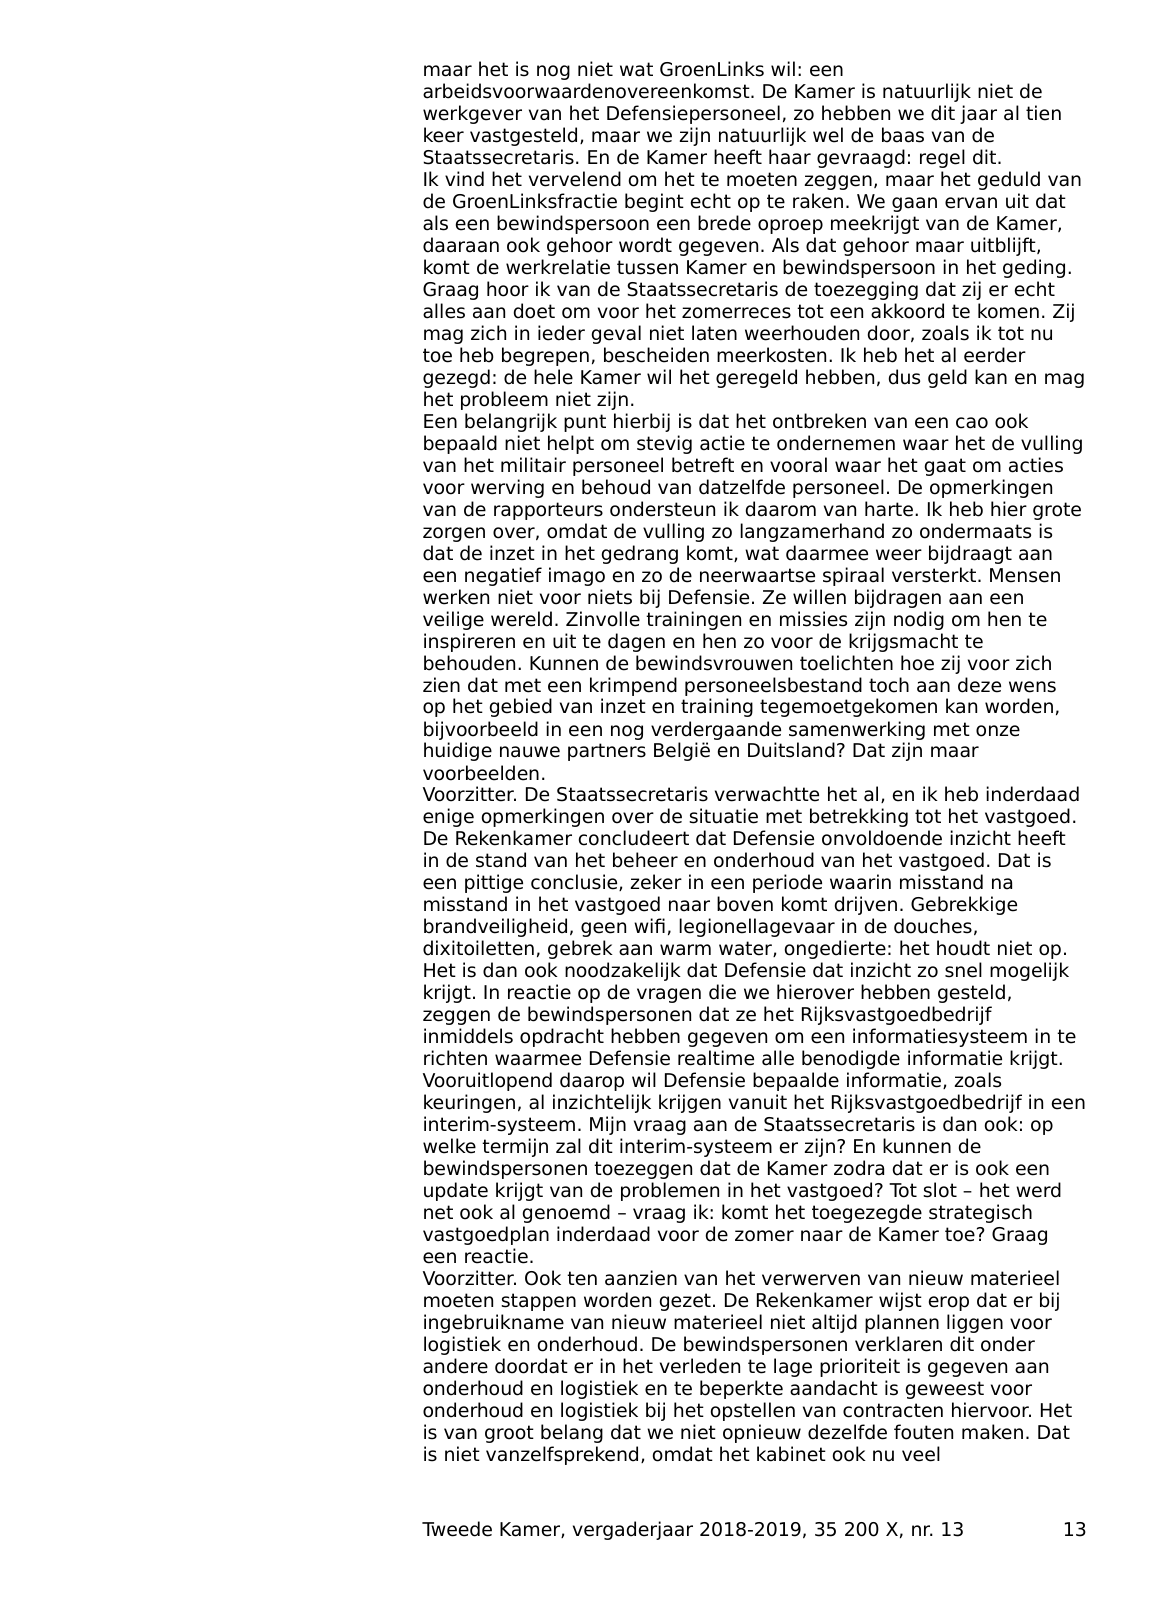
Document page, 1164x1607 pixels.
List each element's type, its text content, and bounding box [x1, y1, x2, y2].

text Een belangrijk punt hierbij is dat het ontbreken van een cao ook bepaald niet helpt om stevig actie te ondernemen waar het de vulling van het militair personeel betreft en vooral waar het gaat om acties voor werving en behoud van datzelfde personeel. De opmerkingen van de rapporteurs ondersteun ik daarom van harte. Ik heb hier grote zorgen over, omdat de vulling zo langzamerhand zo ondermaats is dat de inzet in het gedrang komt, wat daarmee weer bijdraagt aan een negatief imago en zo de neerwaartse spiraal versterkt. Mensen werken niet voor niets bij Defensie. Ze willen bijdragen aan een veilige wereld. Zinvolle trainingen en missies zijn nodig om hen te inspireren en uit te dagen en hen zo voor de krijgsmacht te behouden. Kunnen de bewindsvrouwen toelichten hoe zij voor zich zien dat met een krimpend personeelsbestand toch aan deze wens op het gebied van inzet en training tegemoetgekomen kan worden, bijvoorbeeld in een nog verdergaande samenwerking met onze huidige nauwe partners België en Duitsland? Dat zijn maar voorbeelden. [422, 411, 1087, 784]
text Voorzitter. Ook ten aanzien van het verwerven van nieuw materieel moeten stappen worden gezet. De Rekenkamer wijst erop dat er bij ingebruikname van nieuw materieel niet altijd plannen liggen voor logistiek en onderhoud. De bewindspersonen verklaren dit onder andere doordat er in het verleden te lage prioriteit is gegeven aan onderhoud en logistiek en te beperkte aandacht is geweest voor onderhoud en logistiek bij het opstellen van contracten hiervoor. Het is van groot belang dat we niet opnieuw dezelfde fouten maken. Dat is niet vanzelfsprekend, omdat het kabinet ook nu veel [422, 1268, 1087, 1466]
text Ik vind het vervelend om het te moeten zeggen, maar het geduld van de GroenLinksfractie begint echt op te raken. We gaan ervan uit dat als een bewindspersoon een brede oproep meekrijgt van de Kamer, daaraan ook gehoor wordt gegeven. Als dat gehoor maar uitblijft, komt de werkrelatie tussen Kamer en bewindspersoon in het geding. Graag hoor ik van de Staatssecretaris de toezegging dat zij er echt alles aan doet om voor het zomerreces tot een akkoord te komen. Zij mag zich in ieder geval niet laten weerhouden door, zoals ik tot nu toe heb begrepen, bescheiden meerkosten. Ik heb het al eerder gezegd: de hele Kamer wil het geregeld hebben, dus geld kan en mag het probleem niet zijn. [422, 169, 1087, 411]
text Voorzitter. De Staatssecretaris verwachtte het al, en ik heb inderdaad enige opmerkingen over de situatie met betrekking tot het vastgoed. De Rekenkamer concludeert dat Defensie onvoldoende inzicht heeft in de stand van het beheer en onderhoud van het vastgoed. Dat is een pittige conclusie, zeker in een periode waarin misstand na misstand in het vastgoed naar boven komt drijven. Gebrekkige brandveiligheid, geen wifi, legionellagevaar in de douches, dixitoiletten, gebrek aan warm water, ongedierte: het houdt niet op. Het is dan ook noodzakelijk dat Defensie dat inzicht zo snel mogelijk krijgt. In reactie op de vragen die we hierover hebben gesteld, zeggen de bewindspersonen dat ze het Rijksvastgoedbedrijf inmiddels opdracht hebben gegeven om een informatiesysteem in te richten waarmee Defensie realtime alle benodigde informatie krijgt. Vooruitlopend daarop wil Defensie bepaalde informatie, zoals keuringen, al inzichtelijk krijgen vanuit het Rijksvastgoedbedrijf in een interim-systeem. Mijn vraag aan de Staatssecretaris is dan ook: op welke termijn zal dit interim-systeem er zijn? En kunnen de bewindspersonen toezeggen dat de Kamer zodra dat er is ook een update krijgt van de problemen in het vastgoed? Tot slot – het werd net ook al genoemd – vraag ik: komt het toegezegde strategisch vastgoedplan inderdaad voor de zomer naar de Kamer toe? Graag een reactie. [422, 784, 1087, 1268]
text maar het is nog niet wat GroenLinks wil: een arbeidsvoorwaardenovereenkomst. De Kamer is natuurlijk niet de werkgever van het Defensiepersoneel, zo hebben we dit jaar al tien keer vastgesteld, maar we zijn natuurlijk wel de baas van de Staatssecretaris. En de Kamer heeft haar gevraagd: regel dit. [422, 59, 1087, 169]
